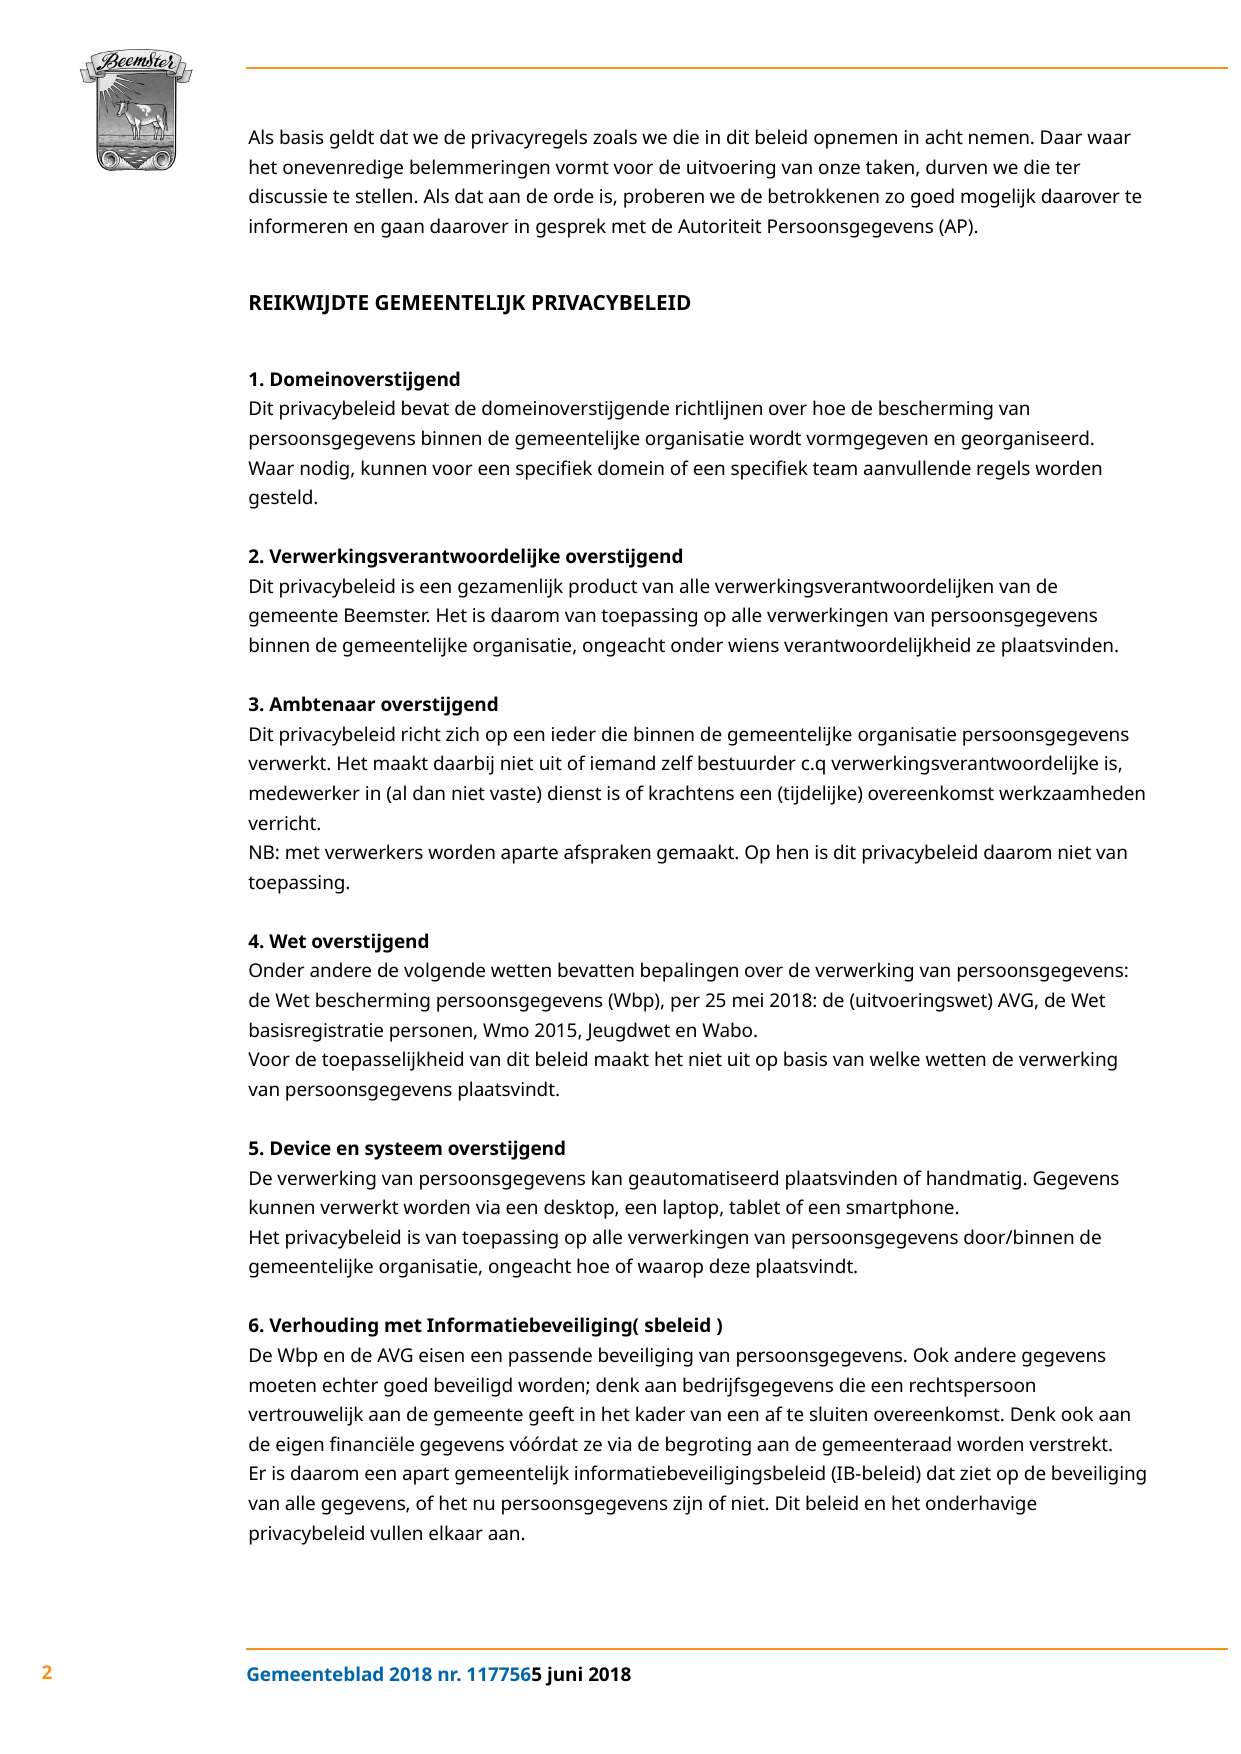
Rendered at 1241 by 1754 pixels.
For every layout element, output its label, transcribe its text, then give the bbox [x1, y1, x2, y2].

text REIKWIJDTE GEMEENTELIJK PRIVACYBELEID [248, 288, 1152, 317]
text Waar nodig, kunnen voor een specifiek domein of een specifiek team aanvullende regels worden gesteld. [248, 455, 1152, 510]
text Dit privacybeleid richt zich op een ieder die binnen de gemeentelijke organisatie persoonsgegevens verwerkt. Het maakt daarbij niet uit of iemand zelf bestuurder c.q verwerkingsverantwoordelijke is, medewerker in (al dan niet vaste) dienst is of krachtens een (tijdelijke) overeenkomst werkzaamheden verricht. [248, 721, 1152, 836]
text 3. Ambtenaar overstijgend [248, 691, 1152, 717]
text Dit privacybeleid bevat de domeinoverstijgende richtlijnen over hoe de bescherming van persoonsgegevens binnen de gemeentelijke organisatie wordt vormgegeven en georganiseerd. [248, 396, 1152, 451]
text 6. Verhouding met Informatiebeveiliging( sbeleid ) [248, 1313, 1152, 1338]
text Onder andere de volgende wetten bevatten bepalingen over de verwerking van persoonsgegevens: de Wet bescherming persoonsgegevens (Wbp), per 25 mei 2018: de (uitvoeringswet) AVG, de Wet basisregistratie personen, Wmo 2015, Jeugdwet en Wabo. [248, 958, 1152, 1043]
text De Wbp en de AVG eisen een passende beveiliging van persoonsgegevens. Ook andere gegevens moeten echter goed beveiligd worden; denk aan bedrijfsgegevens die een rechtspersoon vertrouwelijk aan de gemeente geeft in het kader van een af te sluiten overeenkomst. Denk ook aan de eigen financiële gegevens vóórdat ze via de begroting aan de gemeenteraad worden verstrekt. [248, 1342, 1152, 1457]
text 1. Domeinoverstijgend [248, 366, 1152, 392]
text Het privacybeleid is van toepassing op alle verwerkingen van persoonsgegevens door/binnen de gemeentelijke organisatie, ongeacht hoe of waarop deze plaatsvindt. [248, 1224, 1152, 1279]
text Voor de toepasselijkheid van dit beleid maakt het niet uit op basis van welke wetten de verwerking van persoonsgegevens plaatsvindt. [248, 1046, 1152, 1102]
text NB: met verwerkers worden aparte afspraken gemaakt. Op hen is dit privacybeleid daarom niet van toepassing. [248, 839, 1152, 895]
text De verwerking van persoonsgegevens kan geautomatiseerd plaatsvinden of handmatig. Gegevens kunnen verwerkt worden via een desktop, een laptop, tablet of een smartphone. [248, 1165, 1152, 1220]
text Als basis geldt dat we de privacyregels zoals we die in dit beleid opnemen in acht nemen. Daar waar het onevenredige belemmeringen vormt voor de uitvoering van onze taken, durven we die ter discussie te stellen. Als dat aan de orde is, proberen we de betrokkenen zo goed mogelijk daarover te informeren en gaan daarover in gesprek met de Autoriteit Persoonsgegevens (AP). [248, 124, 1152, 239]
text Dit privacybeleid is een gezamenlijk product van alle verwerkingsverantwoordelijken van de gemeente Beemster. Het is daarom van toepassing op alle verwerkingen van persoonsgegevens binnen de gemeentelijke organisatie, ongeacht onder wiens verantwoordelijkheid ze plaatsvinden. [248, 573, 1152, 658]
text Er is daarom een apart gemeentelijk informatiebeveiligingsbeleid (IB-beleid) dat ziet op de beveiliging van alle gegevens, of het nu persoonsgegevens zijn of niet. Dit beleid en het onderhavige privacybeleid vullen elkaar aan. [248, 1461, 1152, 1546]
text 5. Device en systeem overstijgend [248, 1135, 1152, 1161]
text 4. Wet overstijgend [248, 928, 1152, 954]
text 2. Verwerkingsverantwoordelijke overstijgend [248, 543, 1152, 569]
picture [41, 47, 231, 172]
